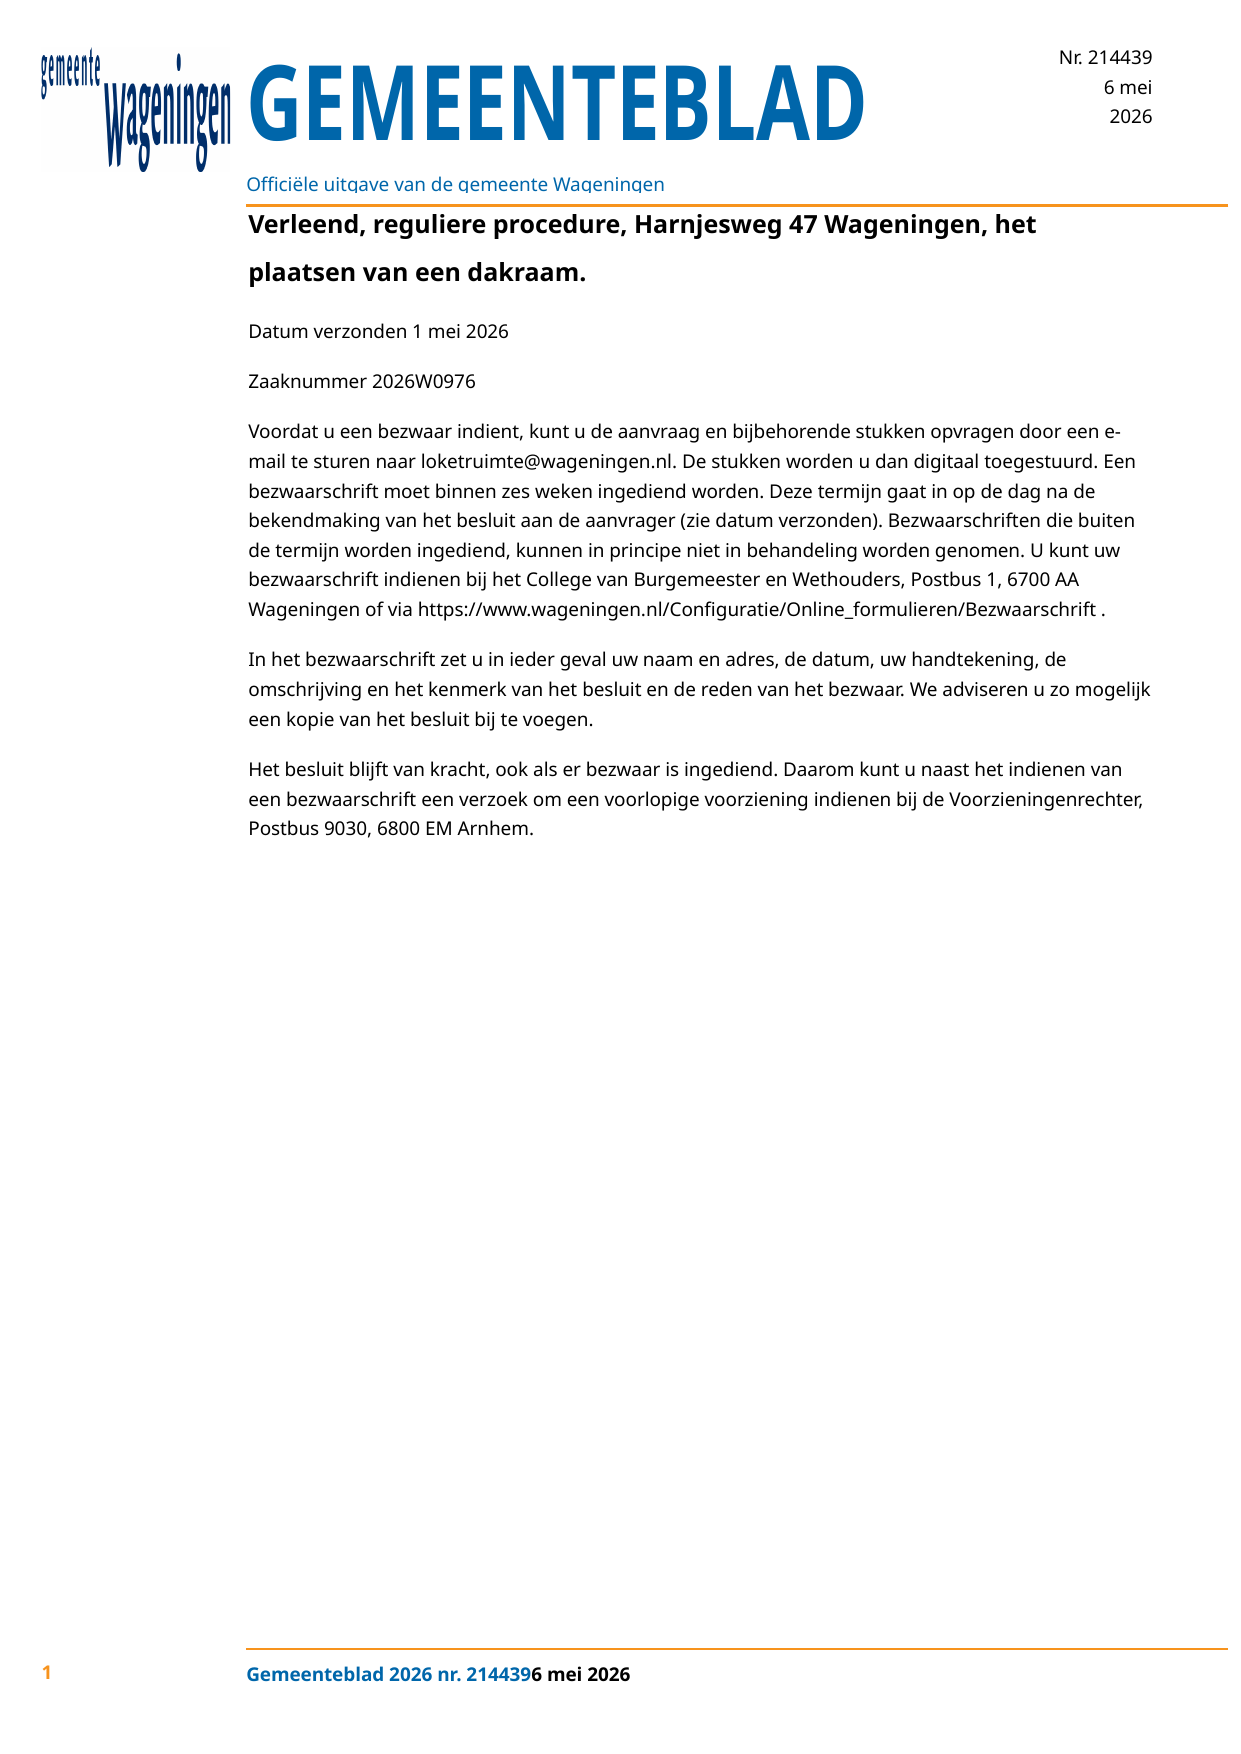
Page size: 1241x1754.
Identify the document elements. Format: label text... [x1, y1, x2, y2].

text Het besluit blijft van kracht, ook als er bezwaar is ingediend. Daarom kunt u naast het indienen van een bezwaarschrift een verzoek om een voorlopige voorziening indienen bij de Voorzieningenrechter, Postbus 9030, 6800 EM Arnhem. [248, 756, 1152, 841]
text Zaaknummer 2026W0976 [248, 368, 1152, 394]
text Voordat u een bezwaar indient, kunt u de aanvraag en bijbehorende stukken opvragen door een e-mail te sturen naar loketruimte@wageningen.nl. De stukken worden u dan digitaal toegestuurd. Een bezwaarschrift moet binnen zes weken ingediend worden. Deze termijn gaat in op de dag na de bekendmaking van het besluit aan de aanvrager (zie datum verzonden). Bezwaarschriften die buiten de termijn worden ingediend, kunnen in principe niet in behandeling worden genomen. U kunt uw bezwaarschrift indienen bij het College van Burgemeester en Wethouders, Postbus 1, 6700 AA Wageningen of via https://www.wageningen.nl/Configuratie/Online_formulieren/Bezwaarschrift . [248, 419, 1152, 622]
text In het bezwaarschrift zet u in ieder geval uw naam en adres, de datum, uw handtekening, de omschrijving en het kenmerk van het besluit en de reden van het bezwaar. We adviseren u zo mogelijk een kopie van het besluit bij te voegen. [248, 647, 1152, 732]
picture [41, 47, 231, 172]
text Datum verzonden 1 mei 2026 [248, 318, 1152, 344]
text Verleend, reguliere procedure, Harnjesweg 47 Wageningen, het plaatsen van een dakraam. [248, 207, 1152, 288]
